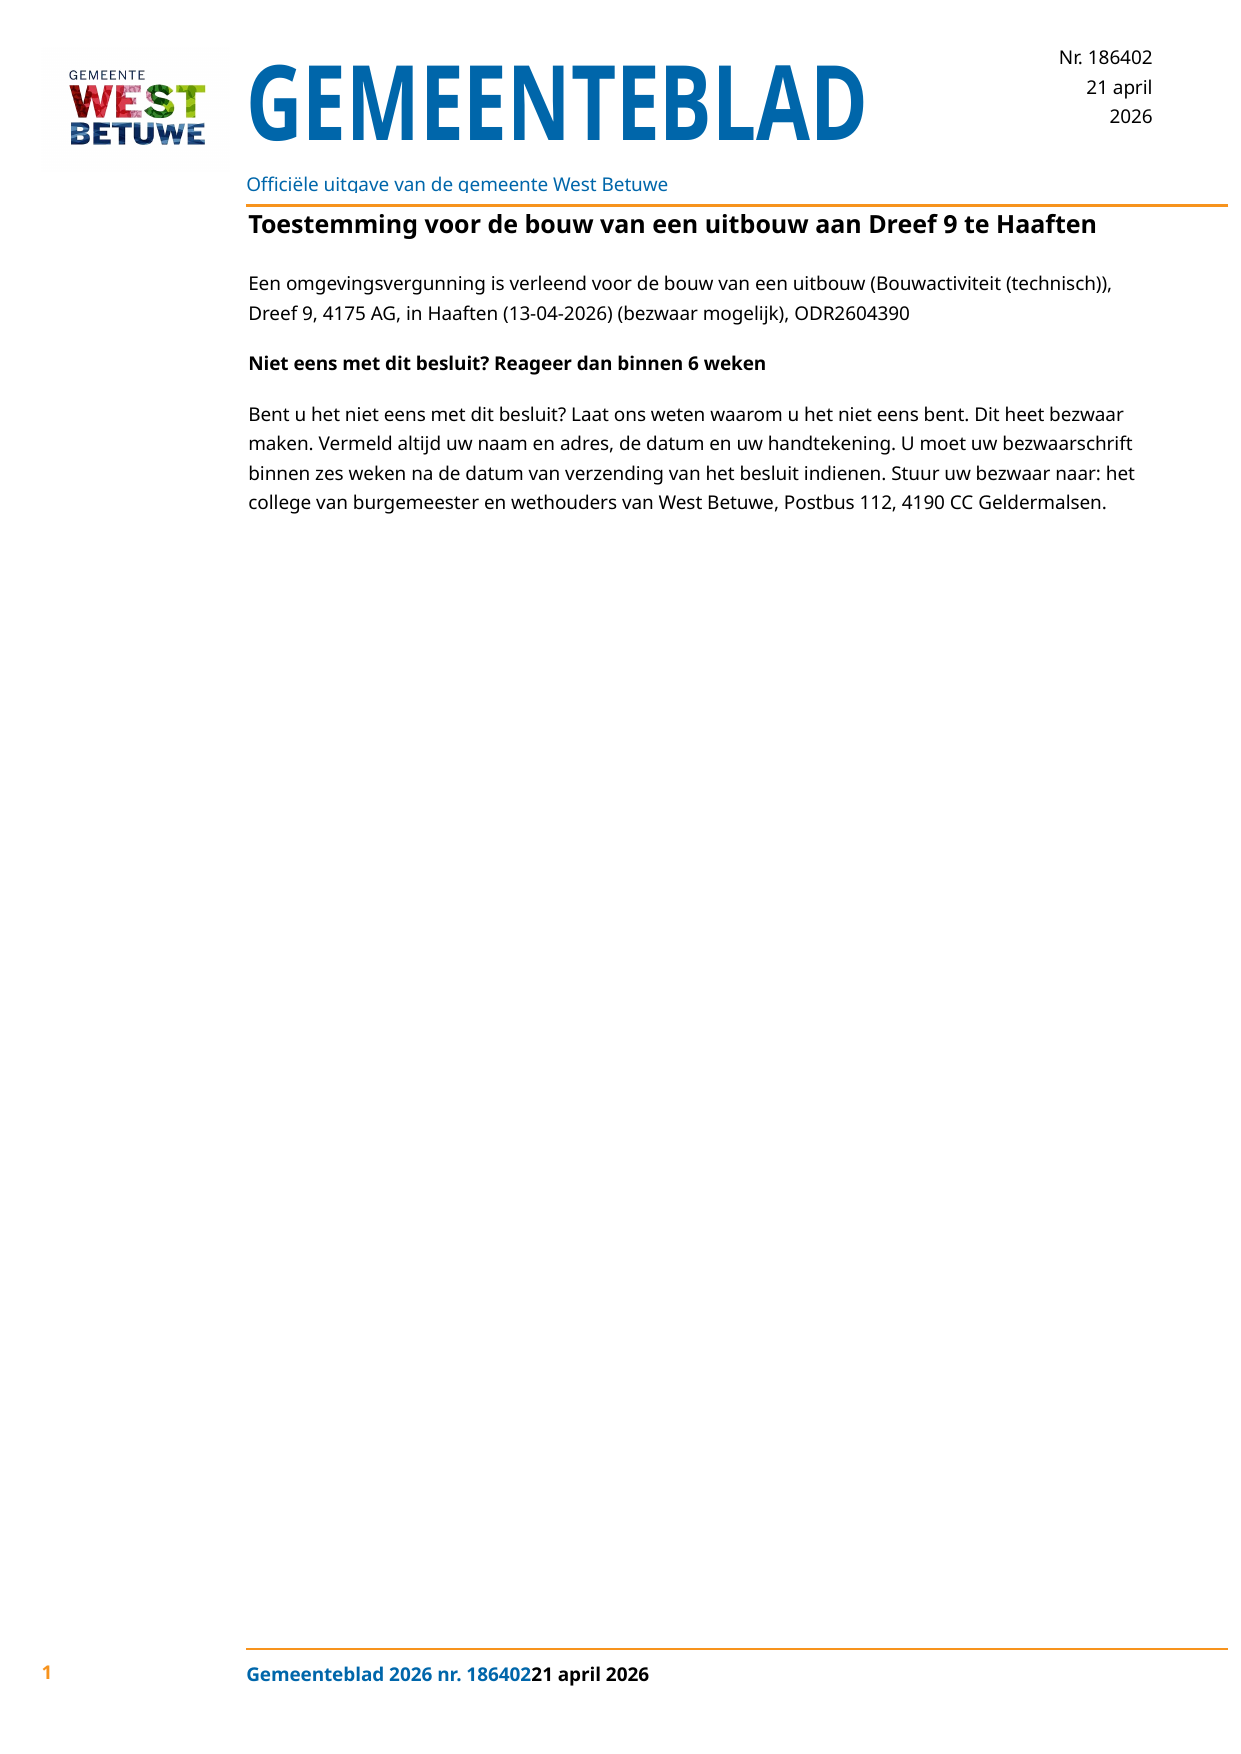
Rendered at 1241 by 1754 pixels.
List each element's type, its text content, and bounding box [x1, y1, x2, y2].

picture [41, 47, 231, 172]
text Bent u het niet eens met dit besluit? Laat ons weten waarom u het niet eens bent. Dit heet bezwaar maken. Vermeld altijd uw naam en adres, de datum en uw handtekening. U moet uw bezwaarschrift binnen zes weken na de datum van verzending van het besluit indienen. Stuur uw bezwaar naar: het college van burgemeester en wethouders van West Betuwe, Postbus 112, 4190 CC Geldermalsen. [248, 401, 1152, 515]
text Een omgevingsvergunning is verleend voor de bouw van een uitbouw (Bouwactiviteit (technisch)), Dreef 9, 4175 AG, in Haaften (13-04-2026) (bezwaar mogelijk), ODR2604390 [248, 270, 1152, 326]
text Toestemming voor de bouw van een uitbouw aan Dreef 9 te Haaften [248, 207, 1152, 241]
text Niet eens met dit besluit? Reageer dan binnen 6 weken [248, 350, 1152, 376]
